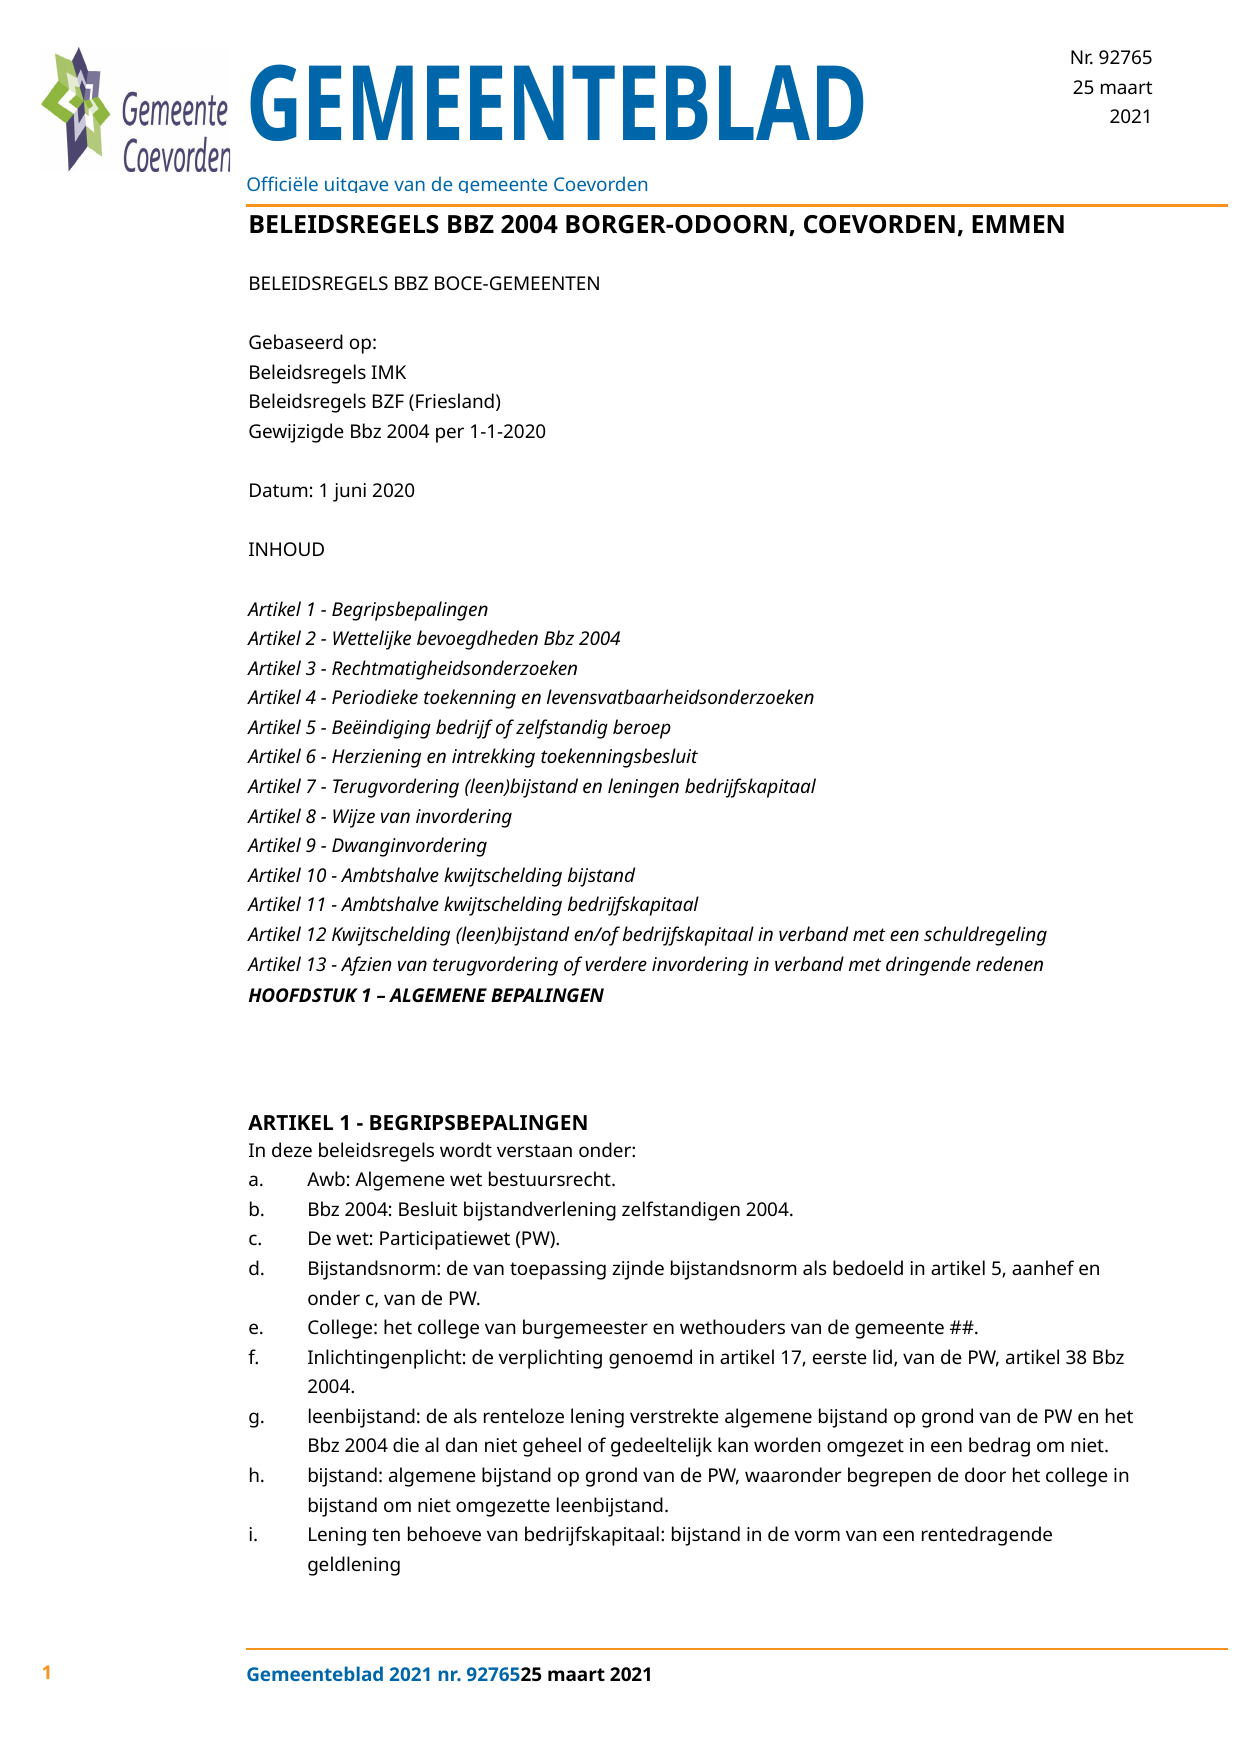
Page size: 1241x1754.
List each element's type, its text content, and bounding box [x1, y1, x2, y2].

text Artikel 4 - Periodieke toekenning en levensvatbaarheidsonderzoeken [248, 684, 1152, 710]
text Datum: 1 juni 2020 [248, 477, 1152, 503]
text Artikel 2 - Wettelijke bevoegdheden Bbz 2004 [248, 625, 1152, 651]
text Beleidsregels BZF (Friesland) [248, 389, 1152, 414]
text INHOUD [248, 537, 1152, 562]
text Artikel 6 - Herziening en intrekking toekenningsbesluit [248, 744, 1152, 769]
text Artikel 11 - Ambtshalve kwijtschelding bedrijfskapitaal [248, 892, 1152, 917]
text Artikel 12 Kwijtschelding (leen)bijstand en/of bedrijfskapitaal in verband met een schuldregeling [248, 921, 1152, 947]
list Awb: Algemene wet bestuursrecht. [248, 1166, 1152, 1192]
text Artikel 10 - Ambtshalve kwijtschelding bijstand [248, 862, 1152, 888]
text Artikel 5 - Beëindiging bedrijf of zelfstandig beroep [248, 714, 1152, 740]
text Artikel 3 - Rechtmatigheidsonderzoeken [248, 655, 1152, 681]
text Artikel 9 - Dwanginvordering [248, 832, 1152, 858]
text Gebaseerd op: [248, 329, 1152, 355]
list Inlichtingenplicht: de verplichting genoemd in artikel 17, eerste lid, van de PW, artikel 38 Bbz 2004. [248, 1344, 1152, 1399]
text BELEIDSREGELS BBZ 2004 BORGER-ODOORN, COEVORDEN, EMMEN [248, 207, 1152, 241]
text Artikel 8 - Wijze van invordering [248, 803, 1152, 828]
list Bbz 2004: Besluit bijstandverlening zelfstandigen 2004. [248, 1196, 1152, 1222]
list De wet: Participatiewet (PW). [248, 1226, 1152, 1251]
list College: het college van burgemeester en wethouders van de gemeente ##. [248, 1314, 1152, 1340]
text In deze beleidsregels wordt verstaan onder: [248, 1137, 1152, 1163]
text Artikel 13 - Afzien van terugvordering of verdere invordering in verband met dringende redenen [248, 951, 1152, 976]
text Artikel 1 - Begripsbepalingen [248, 596, 1152, 621]
list bijstand: algemene bijstand op grond van de PW, waaronder begrepen de door het college in bijstand om niet omgezette leenbijstand. [248, 1462, 1152, 1518]
text Gewijzigde Bbz 2004 per 1-1-2020 [248, 418, 1152, 444]
text ARTIKEL 1 - BEGRIPSBEPALINGEN [248, 1108, 1152, 1137]
text HOOFDSTUK 1 – ALGEMENE BEPALINGEN [248, 980, 1152, 1009]
list leenbijstand: de als renteloze lening verstrekte algemene bijstand op grond van de PW en het Bbz 2004 die al dan niet geheel of gedeeltelijk kan worden omgezet in een bedrag om niet. [248, 1403, 1152, 1458]
text BELEIDSREGELS BBZ BOCE-GEMEENTEN [248, 270, 1152, 296]
list Lening ten behoeve van bedrijfskapitaal: bijstand in de vorm van een rentedragende geldlening [248, 1521, 1152, 1577]
list Bijstandsnorm: de van toepassing zijnde bijstandsnorm als bedoeld in artikel 5, aanhef en onder c, van de PW. [248, 1255, 1152, 1311]
text Artikel 7 - Terugvordering (leen)bijstand en leningen bedrijfskapitaal [248, 773, 1152, 799]
text Beleidsregels IMK [248, 359, 1152, 385]
picture [41, 47, 231, 172]
